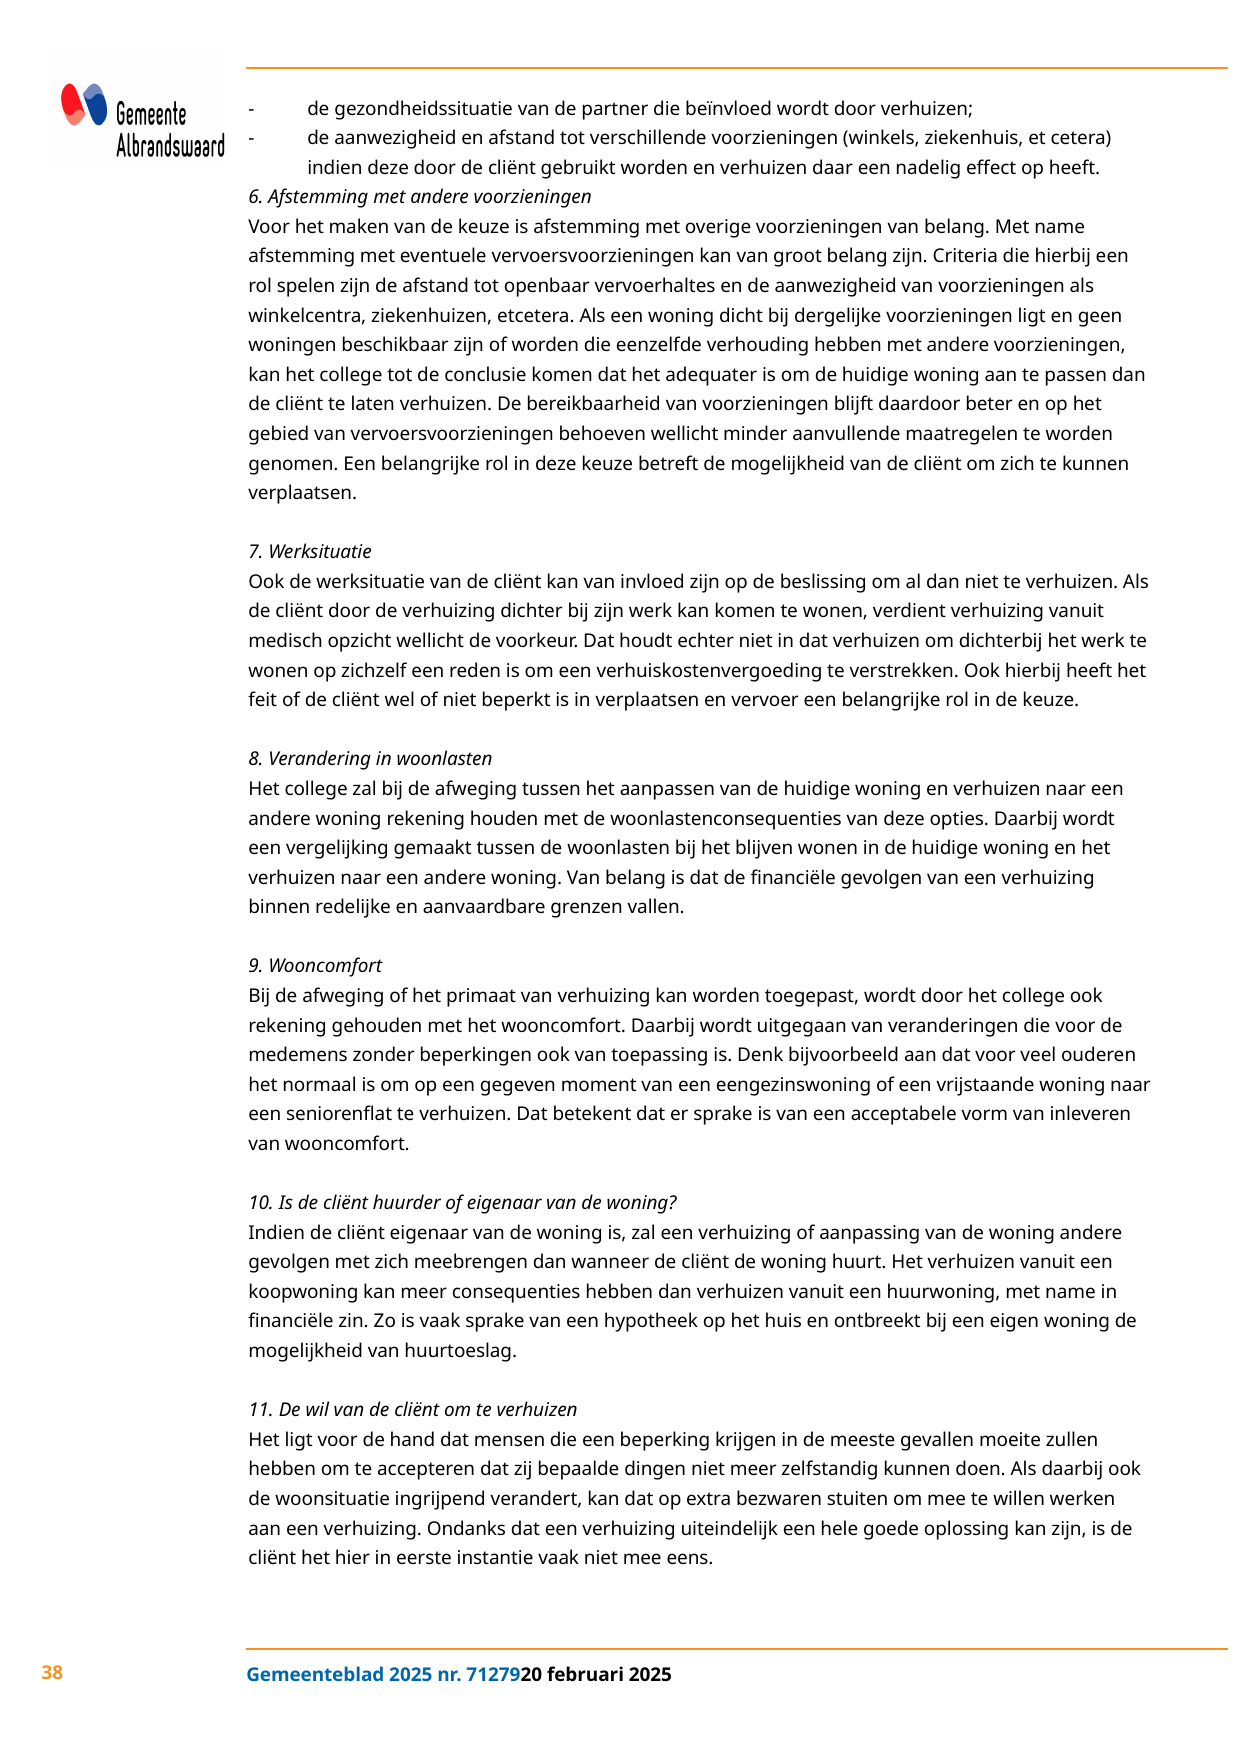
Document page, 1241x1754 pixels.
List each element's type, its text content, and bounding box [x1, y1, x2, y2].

text Het ligt voor de hand dat mensen die een beperking krijgen in de meeste gevallen moeite zullen hebben om te accepteren dat zij bepaalde dingen niet meer zelfstandig kunnen doen. Als daarbij ook de woonsituatie ingrijpend verandert, kan dat op extra bezwaren stuiten om mee te willen werken aan een verhuizing. Ondanks dat een verhuizing uiteindelijk een hele goede oplossing kan zijn, is de cliënt het hier in eerste instantie vaak niet mee eens. [248, 1426, 1152, 1570]
text Voor het maken van de keuze is afstemming met overige voorzieningen van belang. Met name afstemming met eventuele vervoersvoorzieningen kan van groot belang zijn. Criteria die hierbij een rol spelen zijn de afstand tot openbaar vervoerhaltes en de aanwezigheid van voorzieningen als winkelcentra, ziekenhuizen, etcetera. Als een woning dicht bij dergelijke voorzieningen ligt en geen woningen beschikbaar zijn of worden die eenzelfde verhouding hebben met andere voorzieningen, kan het college tot de conclusie komen dat het adequater is om de huidige woning aan te passen dan de cliënt te laten verhuizen. De bereikbaarheid van voorzieningen blijft daardoor beter en op het gebied van vervoersvoorzieningen behoeven wellicht minder aanvullende maatregelen te worden genomen. Een belangrijke rol in deze keuze betreft de mogelijkheid van de cliënt om zich te kunnen verplaatsen. [248, 213, 1152, 505]
list de aanwezigheid en afstand tot verschillende voorzieningen (winkels, ziekenhuis, et cetera) indien deze door de cliënt gebruikt worden en verhuizen daar een nadelig effect op heeft. [248, 124, 1152, 180]
text Indien de cliënt eigenaar van de woning is, zal een verhuizing of aanpassing van de woning andere gevolgen met zich meebrengen dan wanneer de cliënt de woning huurt. Het verhuizen vanuit een koopwoning kan meer consequenties hebben dan verhuizen vanuit een huurwoning, met name in financiële zin. Zo is vaak sprake van een hypotheek op het huis en ontbreekt bij een eigen woning de mogelijkheid van huurtoeslag. [248, 1219, 1152, 1363]
text 10. Is de cliënt huurder of eigenaar van de woning? [248, 1189, 1152, 1215]
text 9. Wooncomfort [248, 953, 1152, 978]
text 11. De wil van de cliënt om te verhuizen [248, 1396, 1152, 1422]
picture [41, 47, 231, 172]
text 8. Verandering in woonlasten [248, 746, 1152, 771]
text Ook de werksituatie van de cliënt kan van invloed zijn op de beslissing om al dan niet te verhuizen. Als de cliënt door de verhuizing dichter bij zijn werk kan komen te wonen, verdient verhuizing vanuit medisch opzicht wellicht de voorkeur. Dat houdt echter niet in dat verhuizen om dichterbij het werk te wonen op zichzelf een reden is om een verhuiskostenvergoeding te verstrekken. Ook hierbij heeft het feit of de cliënt wel of niet beperkt is in verplaatsen en vervoer een belangrijke rol in de keuze. [248, 568, 1152, 712]
text 6. Afstemming met andere voorzieningen [248, 183, 1152, 209]
text Bij de afweging of het primaat van verhuizing kan worden toegepast, wordt door het college ook rekening gehouden met het wooncomfort. Daarbij wordt uitgegaan van veranderingen die voor de medemens zonder beperkingen ook van toepassing is. Denk bijvoorbeeld aan dat voor veel ouderen het normaal is om op een gegeven moment van een eengezinswoning of een vrijstaande woning naar een seniorenflat te verhuizen. Dat betekent dat er sprake is van een acceptabele vorm van inleveren van wooncomfort. [248, 982, 1152, 1156]
text 7. Werksituatie [248, 538, 1152, 564]
text Het college zal bij de afweging tussen het aanpassen van de huidige woning en verhuizen naar een andere woning rekening houden met de woonlastenconsequenties van deze opties. Daarbij wordt een vergelijking gemaakt tussen de woonlasten bij het blijven wonen in de huidige woning en het verhuizen naar een andere woning. Van belang is dat de financiële gevolgen van een verhuizing binnen redelijke en aanvaardbare grenzen vallen. [248, 775, 1152, 919]
list de gezondheidssituatie van de partner die beïnvloed wordt door verhuizen; [248, 95, 1152, 121]
